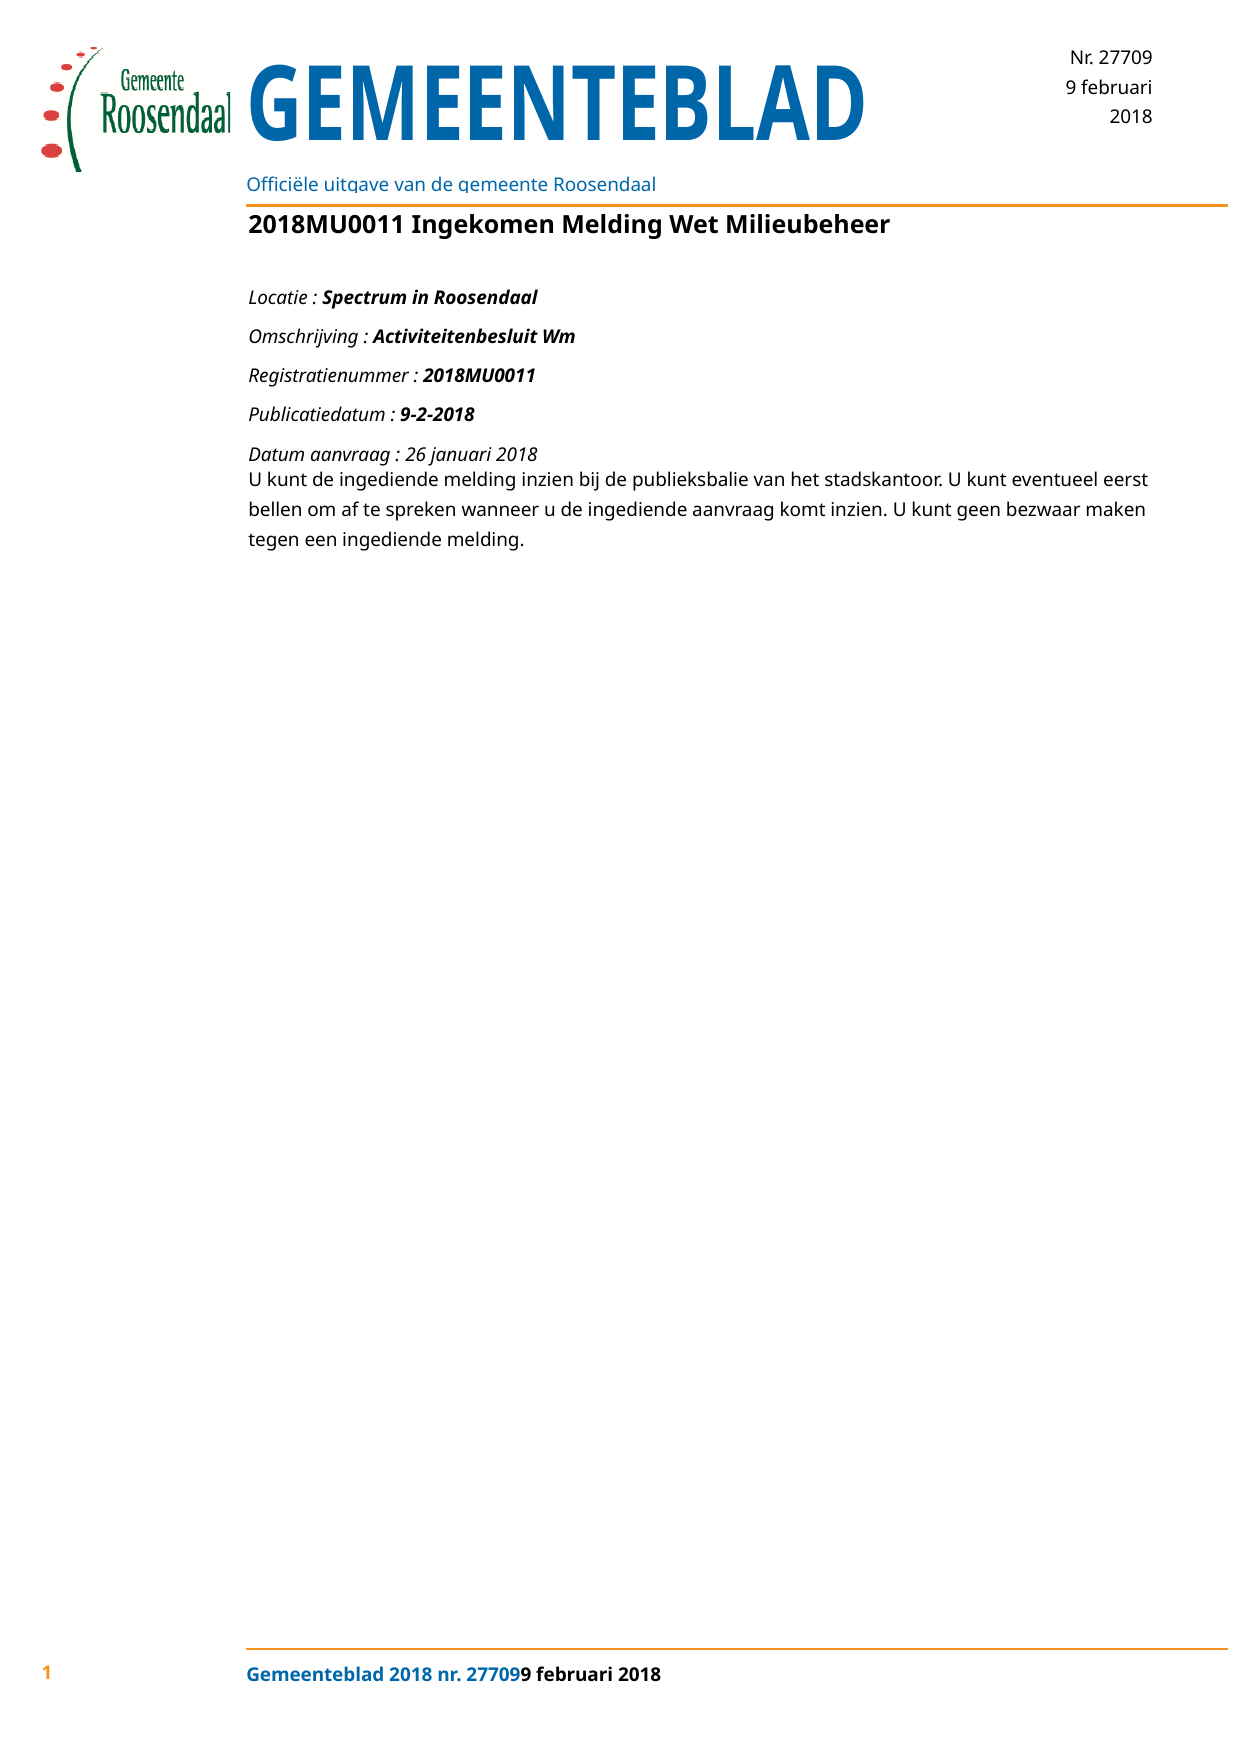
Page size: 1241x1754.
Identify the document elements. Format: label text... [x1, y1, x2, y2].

text U kunt de ingediende melding inzien bij de publieksbalie van het stadskantoor. U kunt eventueel eerst bellen om af te spreken wanneer u de ingediende aanvraag komt inzien. U kunt geen bezwaar maken tegen een ingediende melding. [248, 467, 1152, 552]
text Publicatiedatum : 9-2-2018 [248, 402, 1152, 427]
text Locatie : Spectrum in Roosendaal [248, 284, 1152, 309]
text Datum aanvraag : 26 januari 2018 [248, 441, 1152, 467]
text Omschrijving : Activiteitenbesluit Wm [248, 323, 1152, 349]
text Registratienummer : 2018MU0011 [248, 362, 1152, 388]
picture [41, 47, 231, 172]
text 2018MU0011 Ingekomen Melding Wet Milieubeheer [248, 207, 1152, 241]
